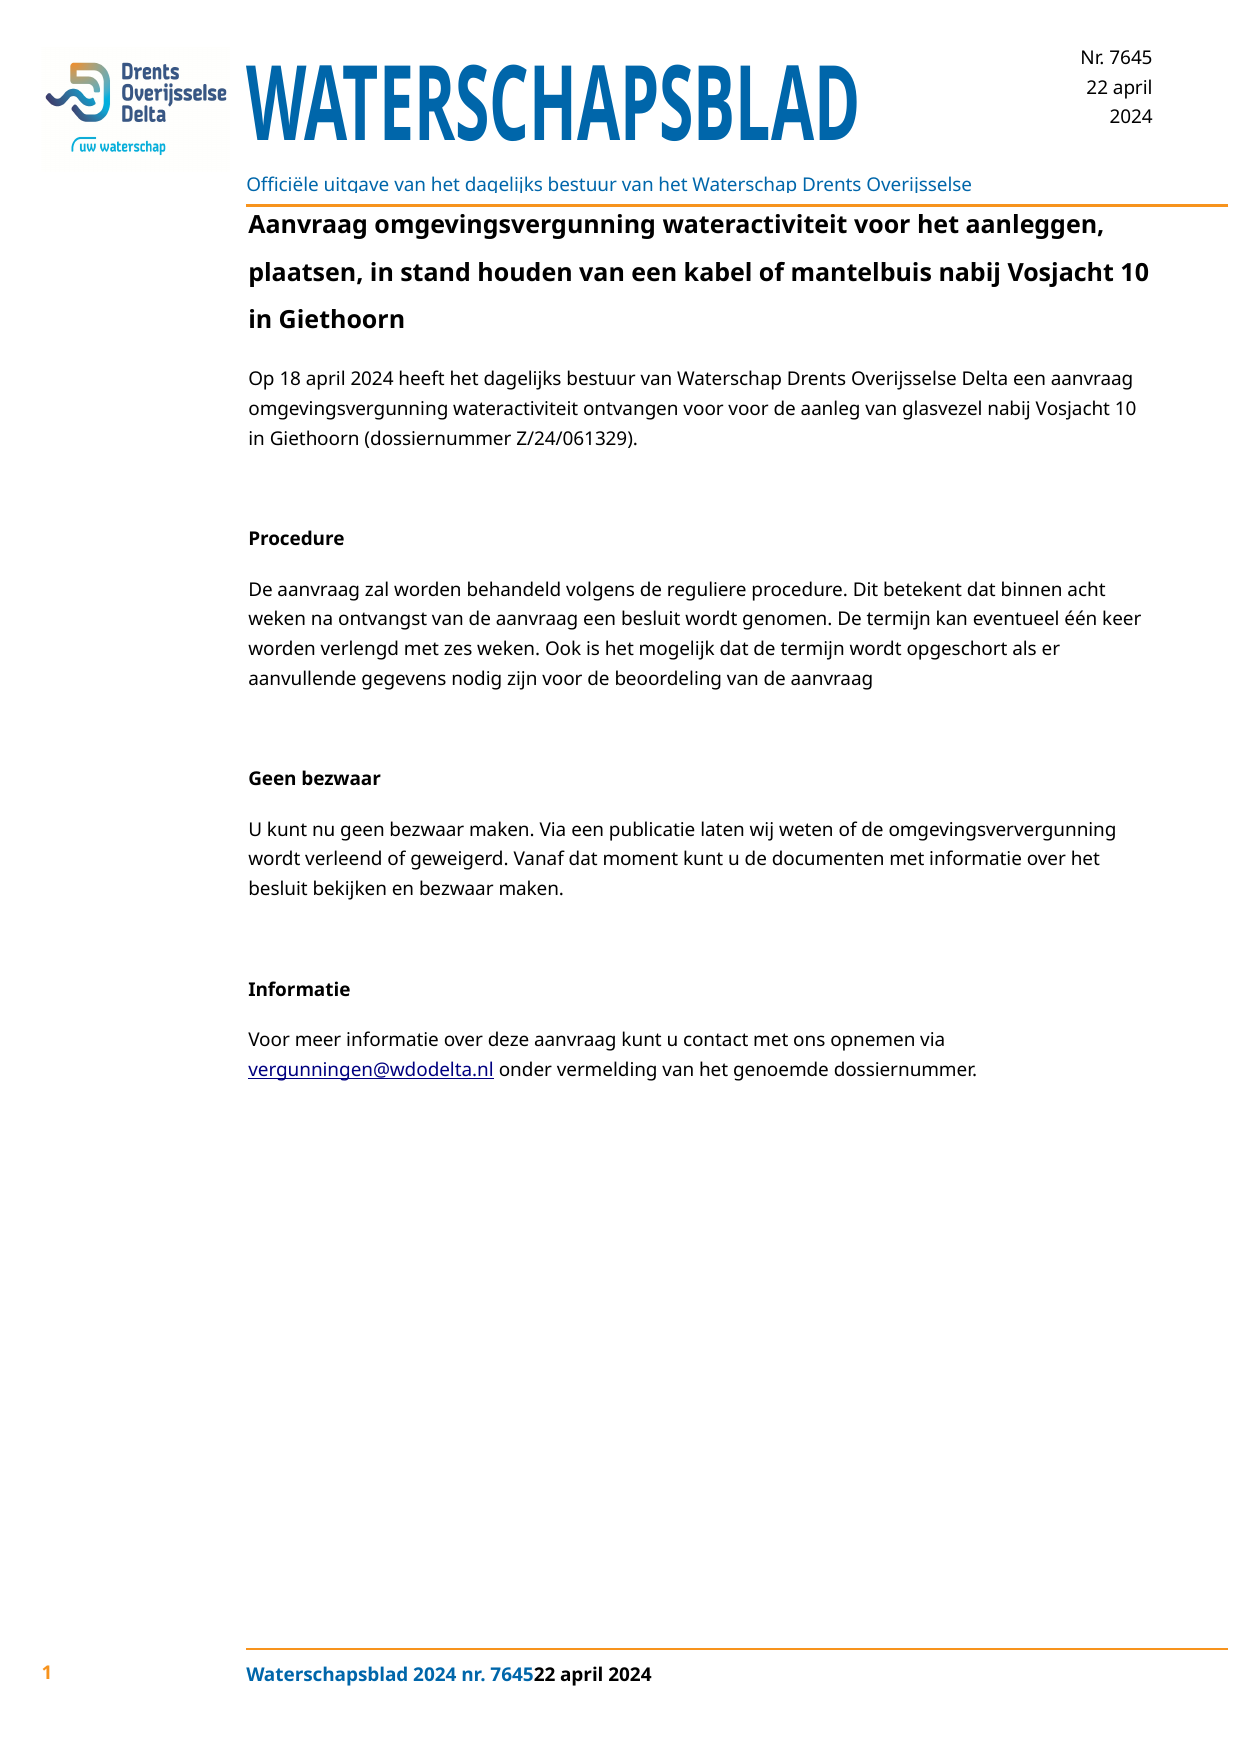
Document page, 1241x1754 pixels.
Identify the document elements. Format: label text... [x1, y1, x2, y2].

picture [41, 47, 231, 172]
text Geen bezwaar [248, 766, 1152, 791]
text Aanvraag omgevingsvergunning wateractiviteit voor het aanleggen, plaatsen, in stand houden van een kabel of mantelbuis nabij Vosjacht 10 in Giethoorn [248, 207, 1152, 336]
text Informatie [248, 976, 1152, 1002]
text Procedure [248, 526, 1152, 551]
text Op 18 april 2024 heeft het dagelijks bestuur van Waterschap Drents Overijsselse Delta een aanvraag omgevingsvergunning wateractiviteit ontvangen voor voor de aanleg van glasvezel nabij Vosjacht 10 in Giethoorn (dossiernummer Z/24/061329). [248, 366, 1152, 450]
text Voor meer informatie over deze aanvraag kunt u contact met ons opnemen via vergunningen@wdodelta.nl onder vermelding van het genoemde dossiernummer. [248, 1026, 1152, 1082]
text De aanvraag zal worden behandeld volgens de reguliere procedure. Dit betekent dat binnen acht weken na ontvangst van de aanvraag een besluit wordt genomen. De termijn kan eventueel één keer worden verlengd met zes weken. Ook is het mogelijk dat de termijn wordt opgeschort als er aanvullende gegevens nodig zijn voor de beoordeling van de aanvraag [248, 576, 1152, 690]
text U kunt nu geen bezwaar maken. Via een publicatie laten wij weten of de omgevingsververgunning wordt verleend of geweigerd. Vanaf dat moment kunt u de documenten met informatie over het besluit bekijken en bezwaar maken. [248, 816, 1152, 901]
